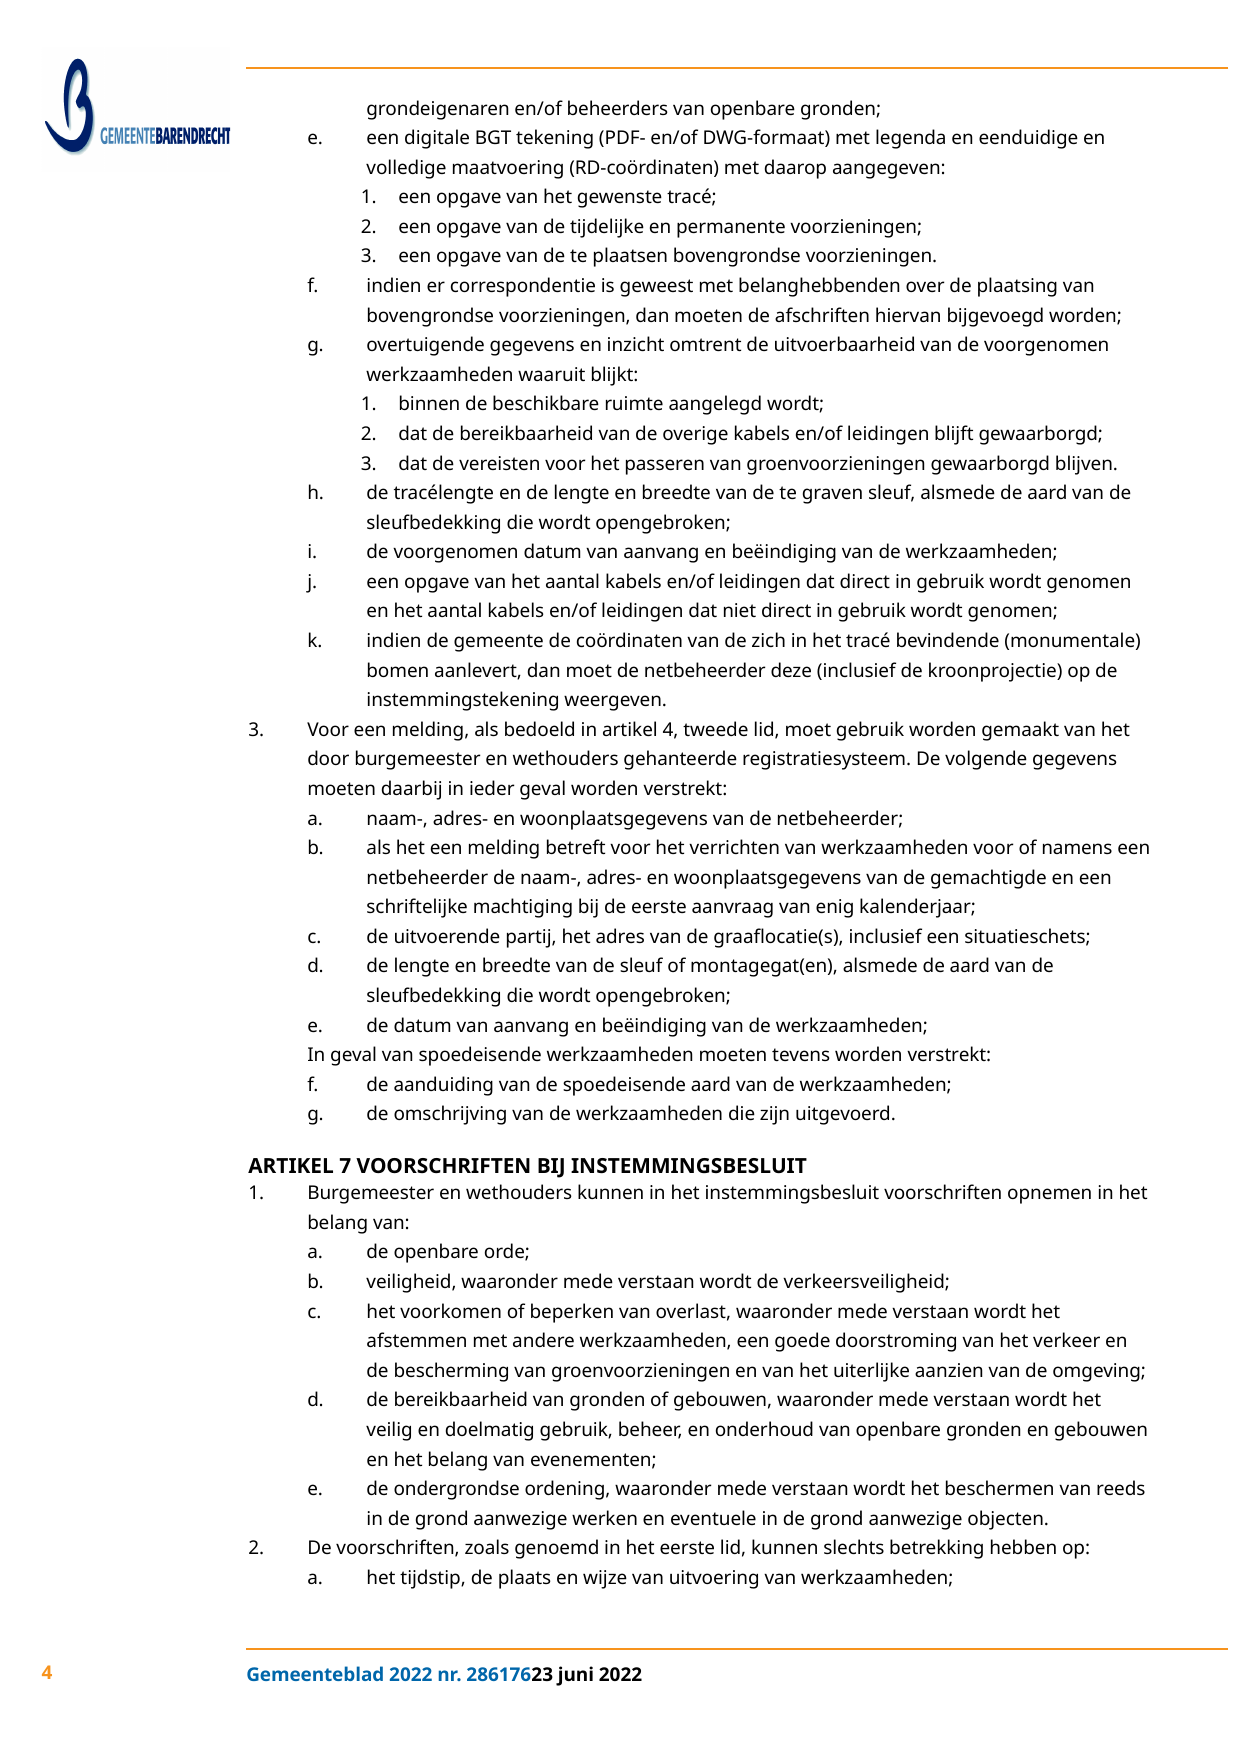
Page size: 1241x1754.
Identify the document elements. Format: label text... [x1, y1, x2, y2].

list naam-, adres- en woonplaatsgegevens van de netbeheerder; [307, 805, 1152, 831]
list een opgave van de te plaatsen bovengrondse voorzieningen. [361, 243, 1152, 268]
list de omschrijving van de werkzaamheden die zijn uitgevoerd. [307, 1101, 1152, 1126]
list een opgave van het aantal kabels en/of leidingen dat direct in gebruik wordt genomen en het aantal kabels en/of leidingen dat niet direct in gebruik wordt genomen; [307, 568, 1152, 623]
list een digitale BGT tekening (PDF- en/of DWG-formaat) met legenda en eenduidige en volledige maatvoering (RD-coördinaten) met daarop aangegeven: [307, 124, 1152, 180]
list het voorkomen of beperken van overlast, waaronder mede verstaan wordt het afstemmen met andere werkzaamheden, een goede doorstroming van het verkeer en de bescherming van groenvoorzieningen en van het uiterlijke aanzien van de omgeving; [307, 1298, 1152, 1383]
list indien de gemeente de coördinaten van de zich in het tracé bevindende (monumentale) bomen aanlevert, dan moet de netbeheerder deze (inclusief de kroonprojectie) op de instemmingstekening weergeven. [307, 627, 1152, 712]
list overtuigende gegevens en inzicht omtrent de uitvoerbaarheid van de voorgenomen werkzaamheden waaruit blijkt: [307, 331, 1152, 387]
list dat de vereisten voor het passeren van groenvoorzieningen gewaarborgd blijven. [361, 450, 1152, 476]
list de uitvoerende partij, het adres van de graaflocatie(s), inclusief een situatieschets; [307, 923, 1152, 949]
list indien er correspondentie is geweest met belanghebbenden over de plaatsing van bovengrondse voorzieningen, dan moeten de afschriften hiervan bijgevoegd worden; [307, 272, 1152, 328]
text ARTIKEL 7 VOORSCHRIFTEN BIJ INSTEMMINGSBESLUIT [248, 1151, 1152, 1179]
picture [41, 47, 231, 172]
list de lengte en breedte van de sleuf of montagegat(en), alsmede de aard van de sleufbedekking die wordt opengebroken; [307, 953, 1152, 1008]
list de ondergrondse ordening, waaronder mede verstaan wordt het beschermen van reeds in de grond aanwezige werken en eventuele in de grond aanwezige objecten. [307, 1475, 1152, 1531]
list grondeigenaren en/of beheerders van openbare gronden; [307, 95, 1152, 121]
list de datum van aanvang en beëindiging van de werkzaamheden; [307, 1012, 1152, 1038]
list De voorschriften, zoals genoemd in het eerste lid, kunnen slechts betrekking hebben op: [248, 1534, 1152, 1560]
list het tijdstip, de plaats en wijze van uitvoering van werkzaamheden; [307, 1564, 1152, 1590]
list dat de bereikbaarheid van de overige kabels en/of leidingen blijft gewaarborgd; [361, 420, 1152, 446]
list de openbare orde; [307, 1239, 1152, 1264]
list de bereikbaarheid van gronden of gebouwen, waaronder mede verstaan wordt het veilig en doelmatig gebruik, beheer, en onderhoud van openbare gronden en gebouwen en het belang van evenementen; [307, 1387, 1152, 1471]
list de voorgenomen datum van aanvang en beëindiging van de werkzaamheden; [307, 538, 1152, 564]
list Voor een melding, als bedoeld in artikel 4, tweede lid, moet gebruik worden gemaakt van het door burgemeester en wethouders gehanteerde registratiesysteem. De volgende gegevens moeten daarbij in ieder geval worden verstrekt: [248, 716, 1152, 801]
list een opgave van de tijdelijke en permanente voorzieningen; [361, 213, 1152, 239]
list binnen de beschikbare ruimte aangelegd wordt; [361, 391, 1152, 416]
list veiligheid, waaronder mede verstaan wordt de verkeersveiligheid; [307, 1268, 1152, 1294]
list Burgemeester en wethouders kunnen in het instemmingsbesluit voorschriften opnemen in het belang van: [248, 1179, 1152, 1235]
list de tracélengte en de lengte en breedte van de te graven sleuf, alsmede de aard van de sleufbedekking die wordt opengebroken; [307, 479, 1152, 535]
list In geval van spoedeisende werkzaamheden moeten tevens worden verstrekt: [248, 1041, 1152, 1067]
list de aanduiding van de spoedeisende aard van de werkzaamheden; [307, 1071, 1152, 1097]
list als het een melding betreft voor het verrichten van werkzaamheden voor of namens een netbeheerder de naam-, adres- en woonplaatsgegevens van de gemachtigde en een schriftelijke machtiging bij de eerste aanvraag van enig kalenderjaar; [307, 834, 1152, 919]
list een opgave van het gewenste tracé; [361, 183, 1152, 209]
